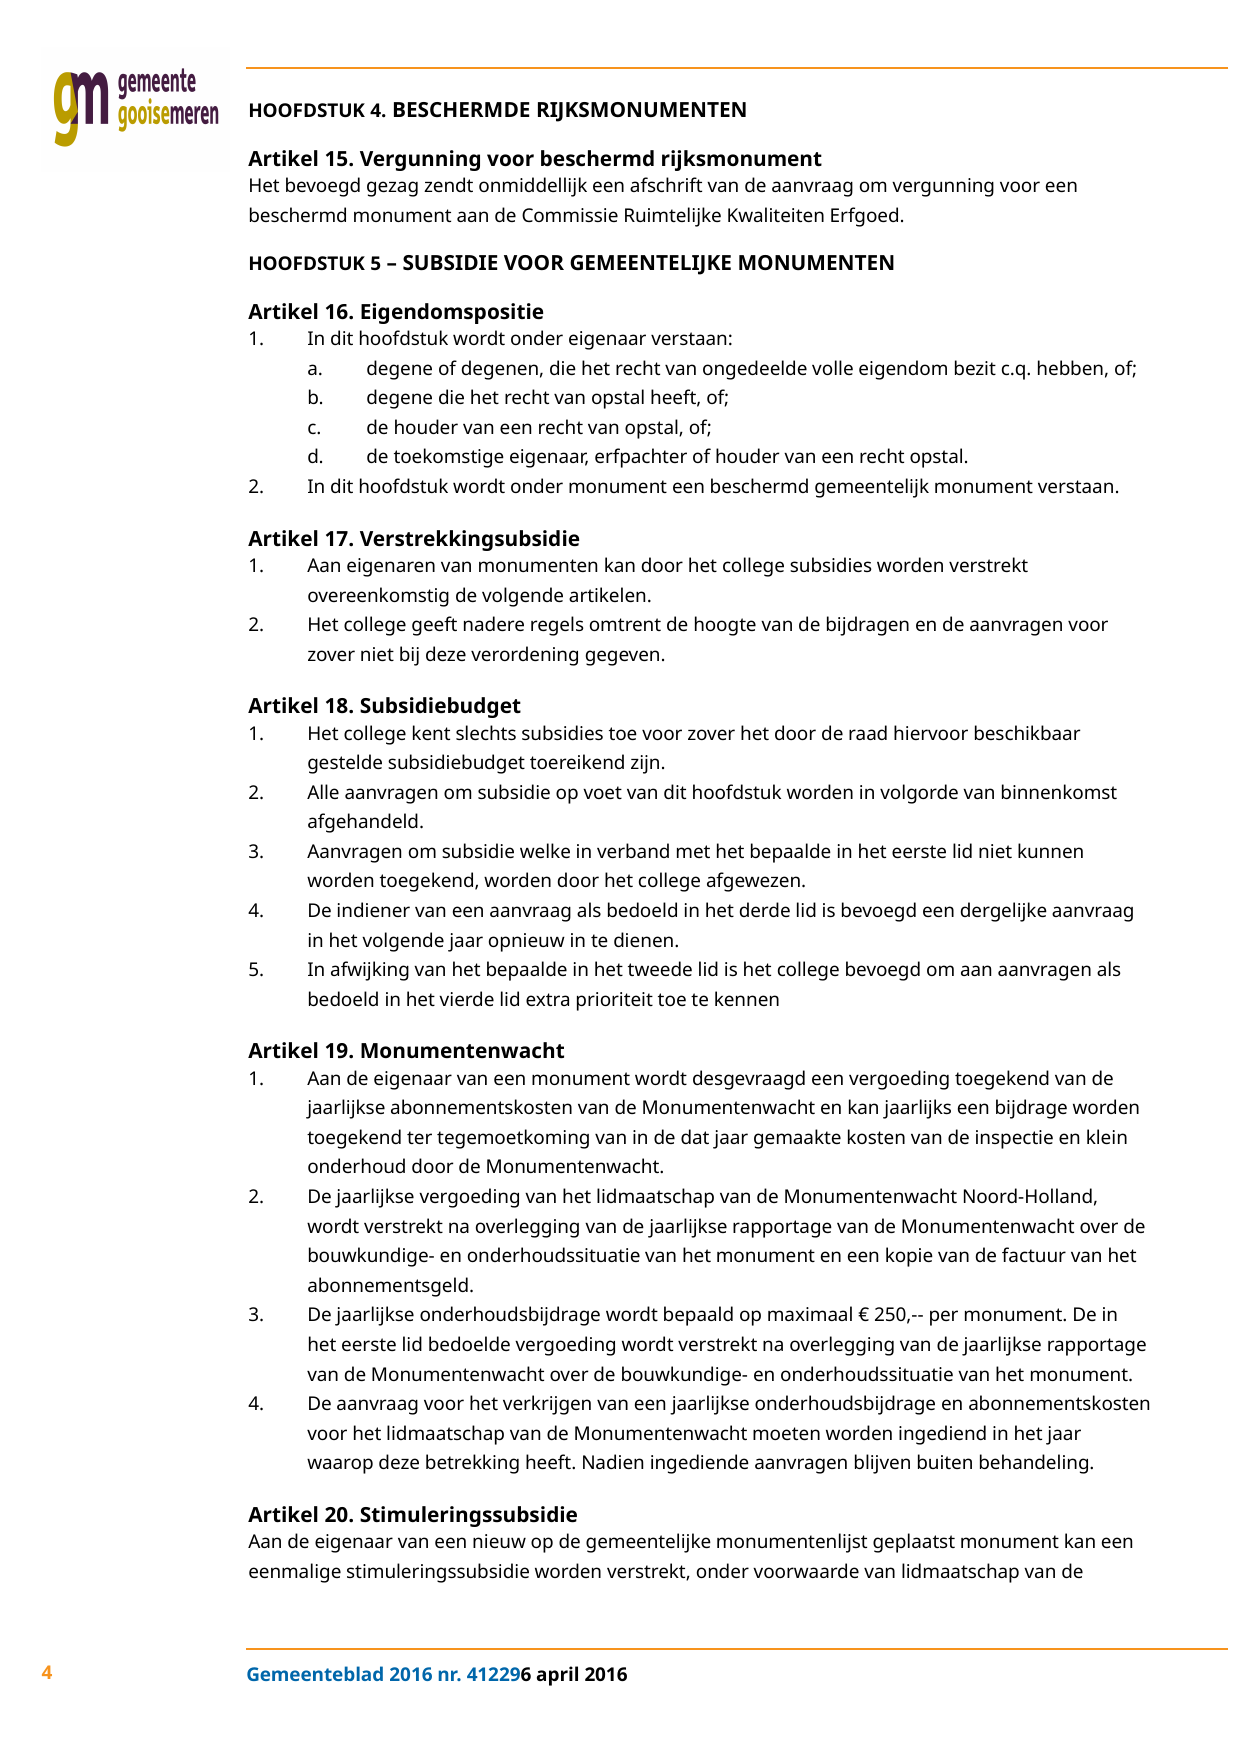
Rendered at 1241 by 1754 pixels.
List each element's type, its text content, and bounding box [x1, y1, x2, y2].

list degene die het recht van opstal heeft, of; [307, 384, 1152, 410]
list De jaarlijkse vergoeding van het lidmaatschap van de Monumentenwacht Noord-Holland, wordt verstrekt na overlegging van de jaarlijkse rapportage van de Monumentenwacht over de bouwkundige- en onderhoudssituatie van het monument en een kopie van de factuur van het abonnementsgeld. [248, 1183, 1152, 1298]
list Alle aanvragen om subsidie op voet van dit hoofdstuk worden in volgorde van binnenkomst afgehandeld. [248, 779, 1152, 834]
list Aan de eigenaar van een monument wordt desgevraagd een vergoeding toegekend van de jaarlijkse abonnementskosten van de Monumentenwacht en kan jaarlijks een bijdrage worden toegekend ter tegemoetkoming van in de dat jaar gemaakte kosten van de inspectie en klein onderhoud door de Monumentenwacht. [248, 1065, 1152, 1179]
list De aanvraag voor het verkrijgen van een jaarlijkse onderhoudsbijdrage en abonnementskosten voor het lidmaatschap van de Monumentenwacht moeten worden ingediend in het jaar waarop deze betrekking heeft. Nadien ingediende aanvragen blijven buiten behandeling. [248, 1390, 1152, 1475]
text Aan de eigenaar van een nieuw op de gemeentelijke monumentenlijst geplaatst monument kan een eenmalige stimuleringssubsidie worden verstrekt, onder voorwaarde van lidmaatschap van de [248, 1528, 1152, 1584]
text Artikel 17. Verstrekkingsubsidie [248, 524, 1152, 552]
text Artikel 20. Stimuleringssubsidie [248, 1500, 1152, 1528]
text Het bevoegd gezag zendt onmiddellijk een afschrift van de aanvraag om vergunning voor een beschermd monument aan de Commissie Ruimtelijke Kwaliteiten Erfgoed. [248, 172, 1152, 228]
list De indiener van een aanvraag als bedoeld in het derde lid is bevoegd een dergelijke aanvraag in het volgende jaar opnieuw in te dienen. [248, 897, 1152, 953]
list Het college geeft nadere regels omtrent de hoogte van de bijdragen en de aanvragen voor zover niet bij deze verordening gegeven. [248, 611, 1152, 667]
picture [41, 47, 231, 172]
text Artikel 16. Eigendomspositie [248, 297, 1152, 325]
list In afwijking van het bepaalde in het tweede lid is het college bevoegd om aan aanvragen als bedoeld in het vierde lid extra prioriteit toe te kennen [248, 956, 1152, 1012]
list de houder van een recht van opstal, of; [307, 414, 1152, 440]
list De jaarlijkse onderhoudsbijdrage wordt bepaald op maximaal € 250,-- per monument. De in het eerste lid bedoelde vergoeding wordt verstrekt na overlegging van de jaarlijkse rapportage van de Monumentenwacht over de bouwkundige- en onderhoudssituatie van het monument. [248, 1302, 1152, 1386]
text Artikel 18. Subsidiebudget [248, 691, 1152, 720]
list Het college kent slechts subsidies toe voor zover het door de raad hiervoor beschikbaar gestelde subsidiebudget toereikend zijn. [248, 720, 1152, 775]
list In dit hoofdstuk wordt onder monument een beschermd gemeentelijk monument verstaan. [248, 473, 1152, 499]
list Aan eigenaren van monumenten kan door het college subsidies worden verstrekt overeenkomstig de volgende artikelen. [248, 552, 1152, 607]
text Artikel 15. Vergunning voor beschermd rijksmonument [248, 144, 1152, 172]
list Aanvragen om subsidie welke in verband met het bepaalde in het eerste lid niet kunnen worden toegekend, worden door het college afgewezen. [248, 838, 1152, 893]
text HOOFDSTUK 4. BESCHERMDE RIJKSMONUMENTEN [248, 95, 1152, 123]
text Artikel 19. Monumentenwacht [248, 1036, 1152, 1065]
text HOOFDSTUK 5 – SUBSIDIE VOOR GEMEENTELIJKE MONUMENTEN [248, 248, 1152, 276]
list In dit hoofdstuk wordt onder eigenaar verstaan: [248, 325, 1152, 351]
list de toekomstige eigenaar, erfpachter of houder van een recht opstal. [307, 444, 1152, 469]
list degene of degenen, die het recht van ongedeelde volle eigendom bezit c.q. hebben, of; [307, 355, 1152, 381]
